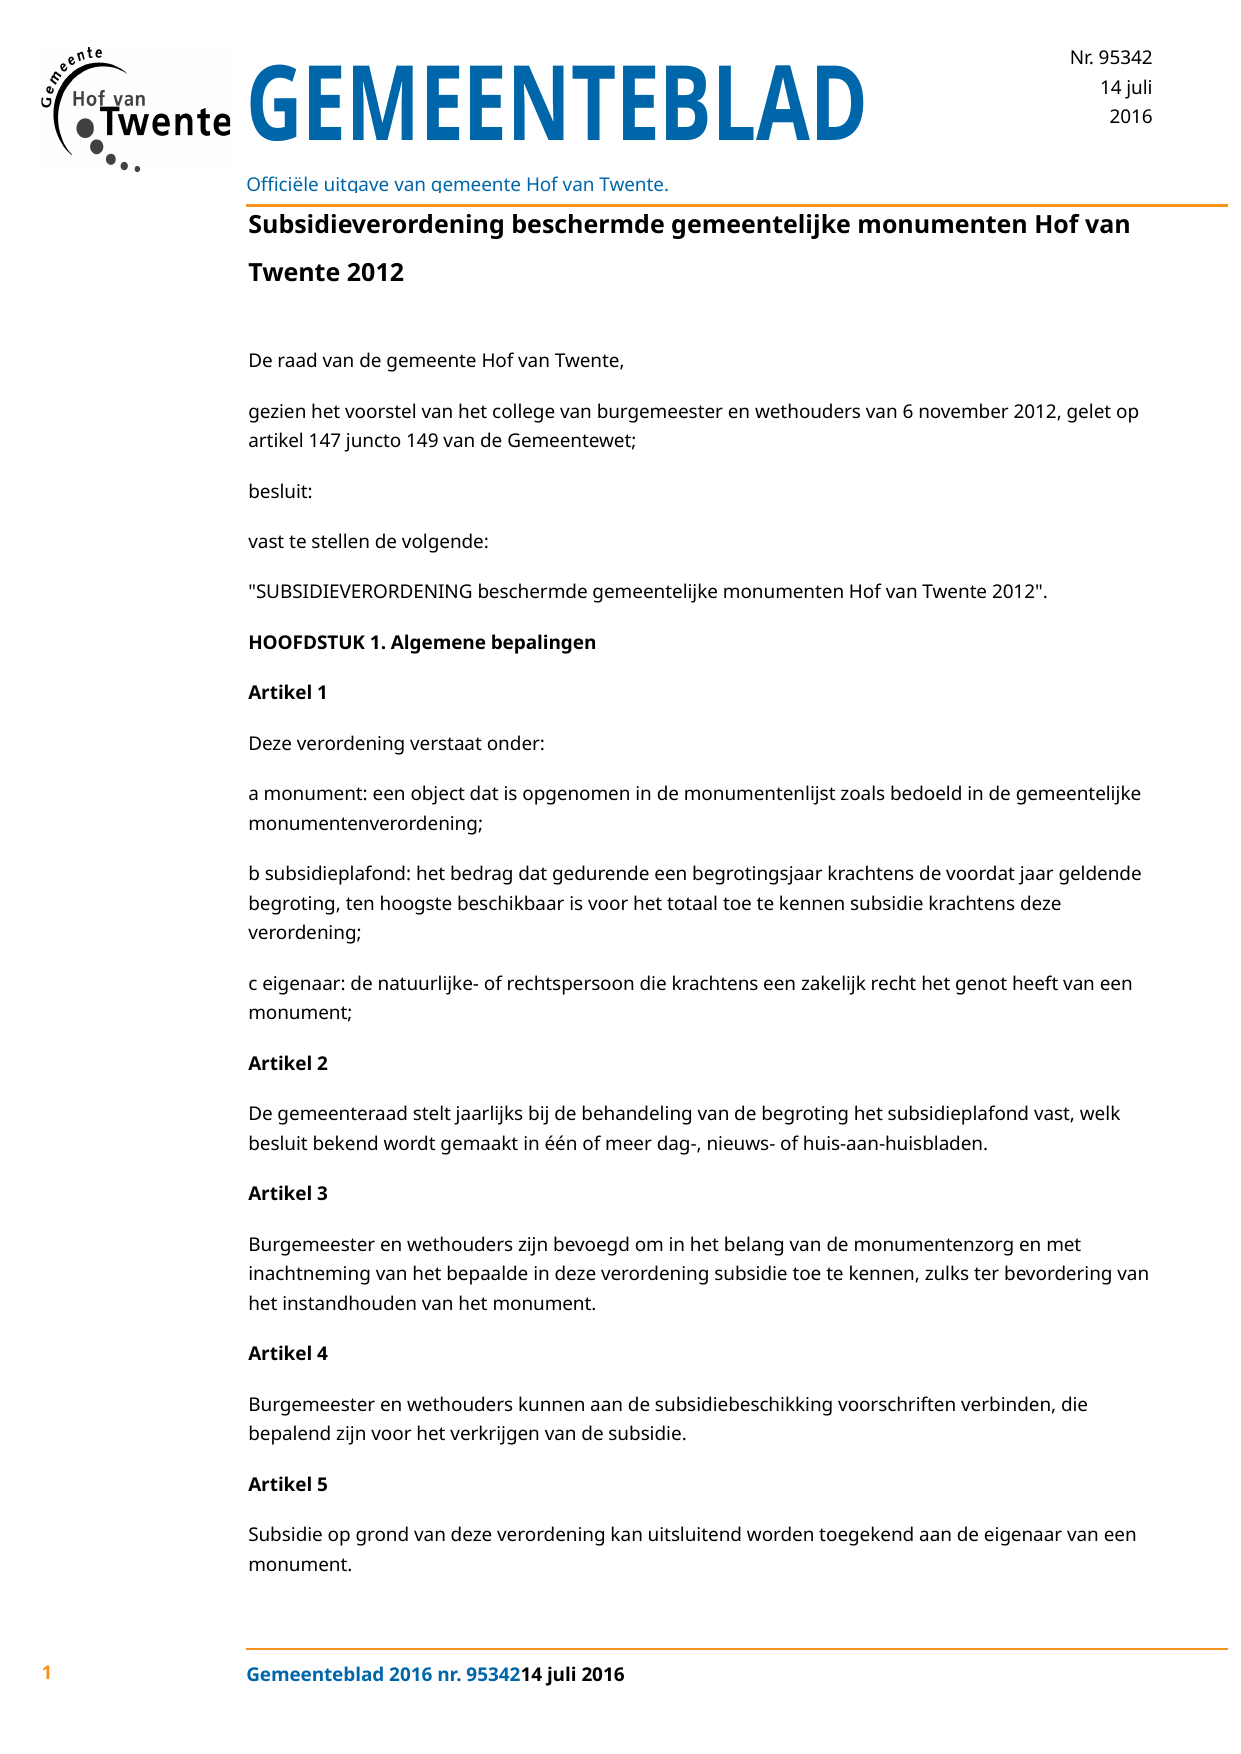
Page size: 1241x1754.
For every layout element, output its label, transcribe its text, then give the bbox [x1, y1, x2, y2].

text Artikel 1 [248, 679, 1152, 705]
text De gemeenteraad stelt jaarlijks bij de behandeling van de begroting het subsidieplafond vast, welk besluit bekend wordt gemaakt in één of meer dag-, nieuws- of huis-aan-huisbladen. [248, 1100, 1152, 1156]
text Burgemeester en wethouders kunnen aan de subsidiebeschikking voorschriften verbinden, die bepalend zijn voor het verkrijgen van de subsidie. [248, 1391, 1152, 1446]
text Artikel 5 [248, 1471, 1152, 1497]
text besluit: [248, 478, 1152, 504]
text Subsidieverordening beschermde gemeentelijke monumenten Hof van Twente 2012 [248, 207, 1152, 288]
text Artikel 3 [248, 1180, 1152, 1206]
text gezien het voorstel van het college van burgemeester en wethouders van 6 november 2012, gelet op artikel 147 juncto 149 van de Gemeentewet; [248, 398, 1152, 453]
text a monument: een object dat is opgenomen in de monumentenlijst zoals bedoeld in de gemeentelijke monumentenverordening; [248, 780, 1152, 836]
picture [41, 47, 231, 172]
text Artikel 2 [248, 1050, 1152, 1076]
text c eigenaar: de natuurlijke- of rechtspersoon die krachtens een zakelijk recht het genot heeft van een monument; [248, 970, 1152, 1025]
text Subsidie op grond van deze verordening kan uitsluitend worden toegekend aan de eigenaar van een monument. [248, 1521, 1152, 1577]
text Burgemeester en wethouders zijn bevoegd om in het belang van de monumentenzorg en met inachtneming van het bepaalde in deze verordening subsidie toe te kennen, zulks ter bevordering van het instandhouden van het monument. [248, 1231, 1152, 1316]
text Deze verordening verstaat onder: [248, 730, 1152, 756]
text vast te stellen de volgende: [248, 528, 1152, 554]
text b subsidieplafond: het bedrag dat gedurende een begrotingsjaar krachtens de voordat jaar geldende begroting, ten hoogste beschikbaar is voor het totaal toe te kennen subsidie krachtens deze verordening; [248, 860, 1152, 945]
text HOOFDSTUK 1. Algemene bepalingen [248, 629, 1152, 655]
text De raad van de gemeente Hof van Twente, [248, 347, 1152, 373]
text "SUBSIDIEVERORDENING beschermde gemeentelijke monumenten Hof van Twente 2012". [248, 579, 1152, 604]
text Artikel 4 [248, 1340, 1152, 1366]
